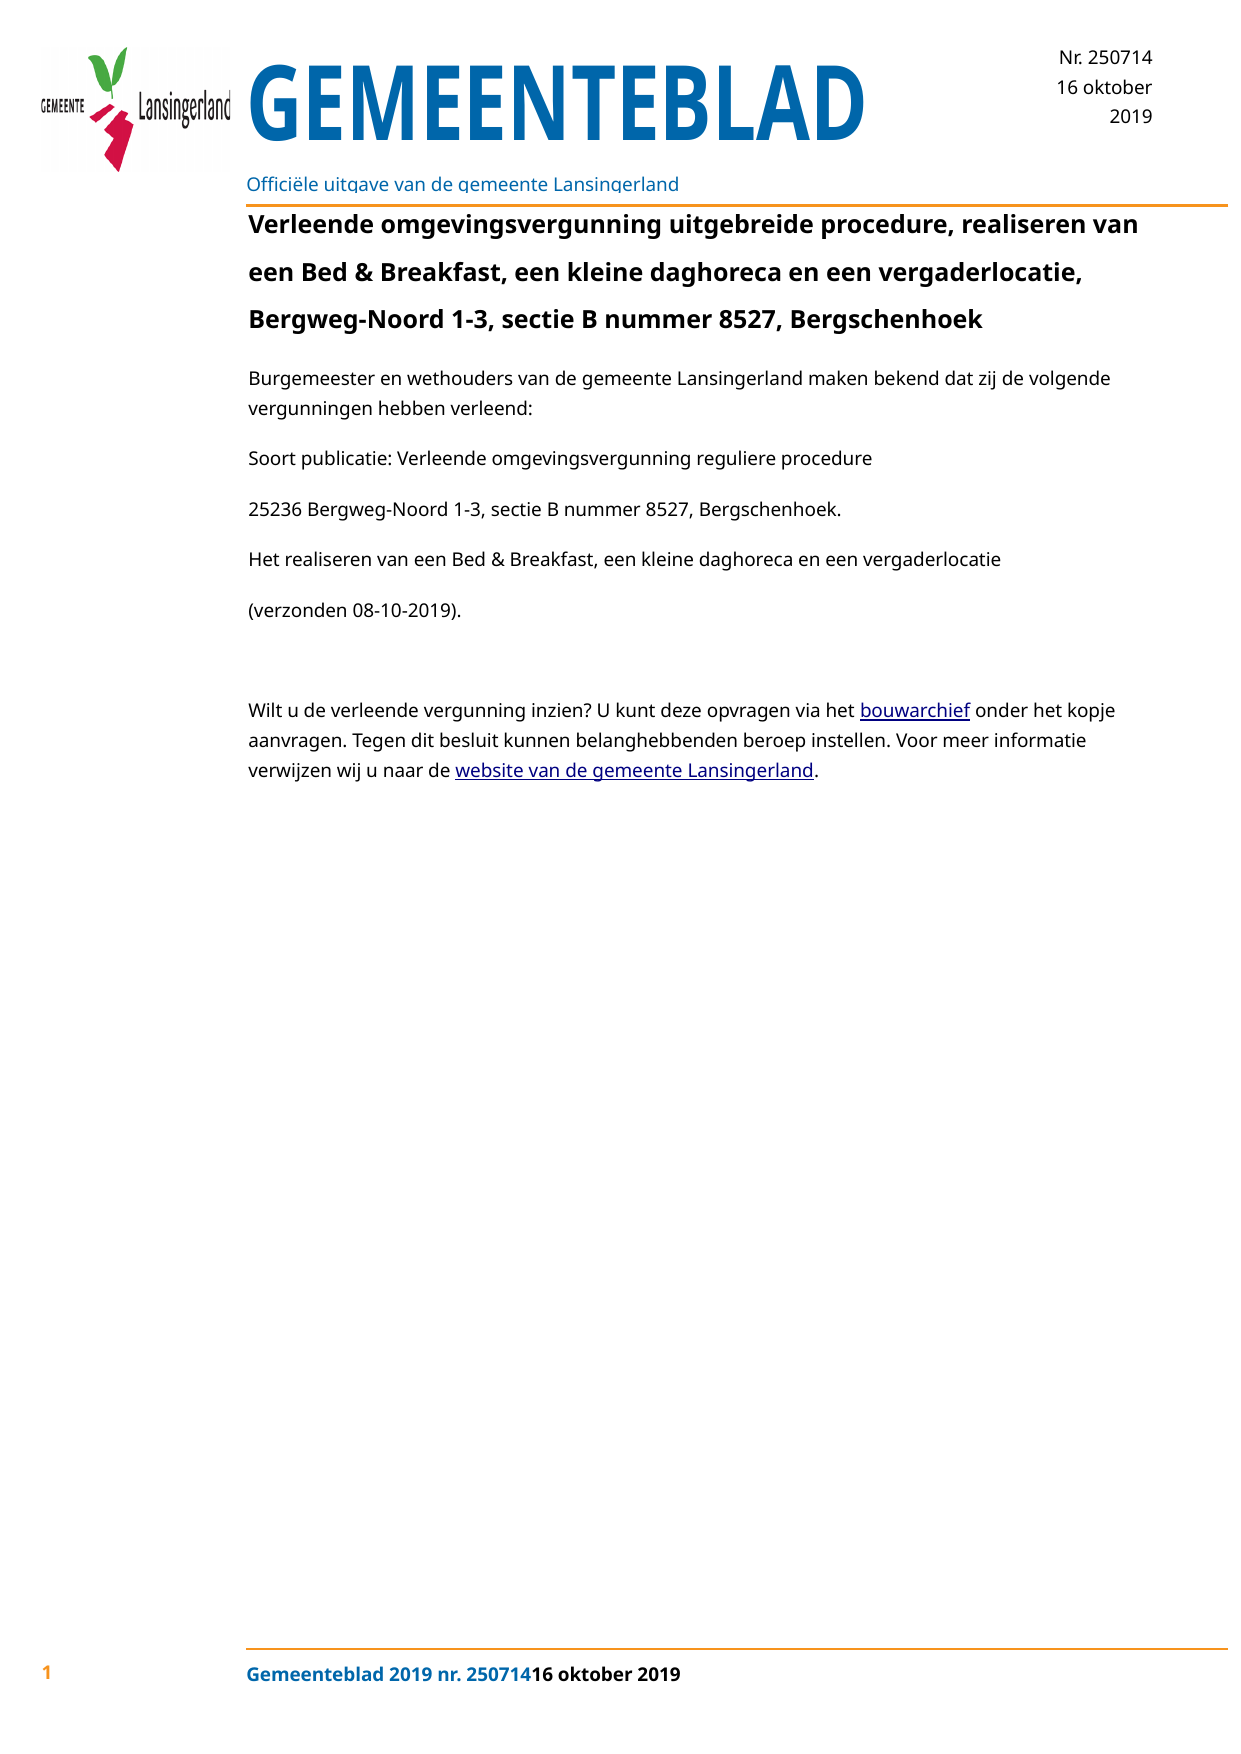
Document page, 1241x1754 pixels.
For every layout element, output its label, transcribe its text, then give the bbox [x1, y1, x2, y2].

text (verzonden 08-10-2019). [248, 597, 1152, 622]
text Verleende omgevingsvergunning uitgebreide procedure, realiseren van een Bed & Breakfast, een kleine daghoreca en een vergaderlocatie, Bergweg-Noord 1-3, sectie B nummer 8527, Bergschenhoek [248, 207, 1152, 336]
text Soort publicatie: Verleende omgevingsvergunning reguliere procedure [248, 446, 1152, 471]
picture [41, 47, 231, 172]
text 25236 Bergweg-Noord 1-3, sectie B nummer 8527, Bergschenhoek. [248, 496, 1152, 522]
text Burgemeester en wethouders van de gemeente Lansingerland maken bekend dat zij de volgende vergunningen hebben verleend: [248, 366, 1152, 421]
text Wilt u de verleende vergunning inzien? U kunt deze opvragen via het bouwarchief onder het kopje aanvragen. Tegen dit besluit kunnen belanghebbenden beroep instellen. Voor meer informatie verwijzen wij u naar de website van de gemeente Lansingerland. [248, 698, 1152, 782]
text Het realiseren van een Bed & Breakfast, een kleine daghoreca en een vergaderlocatie [248, 546, 1152, 572]
